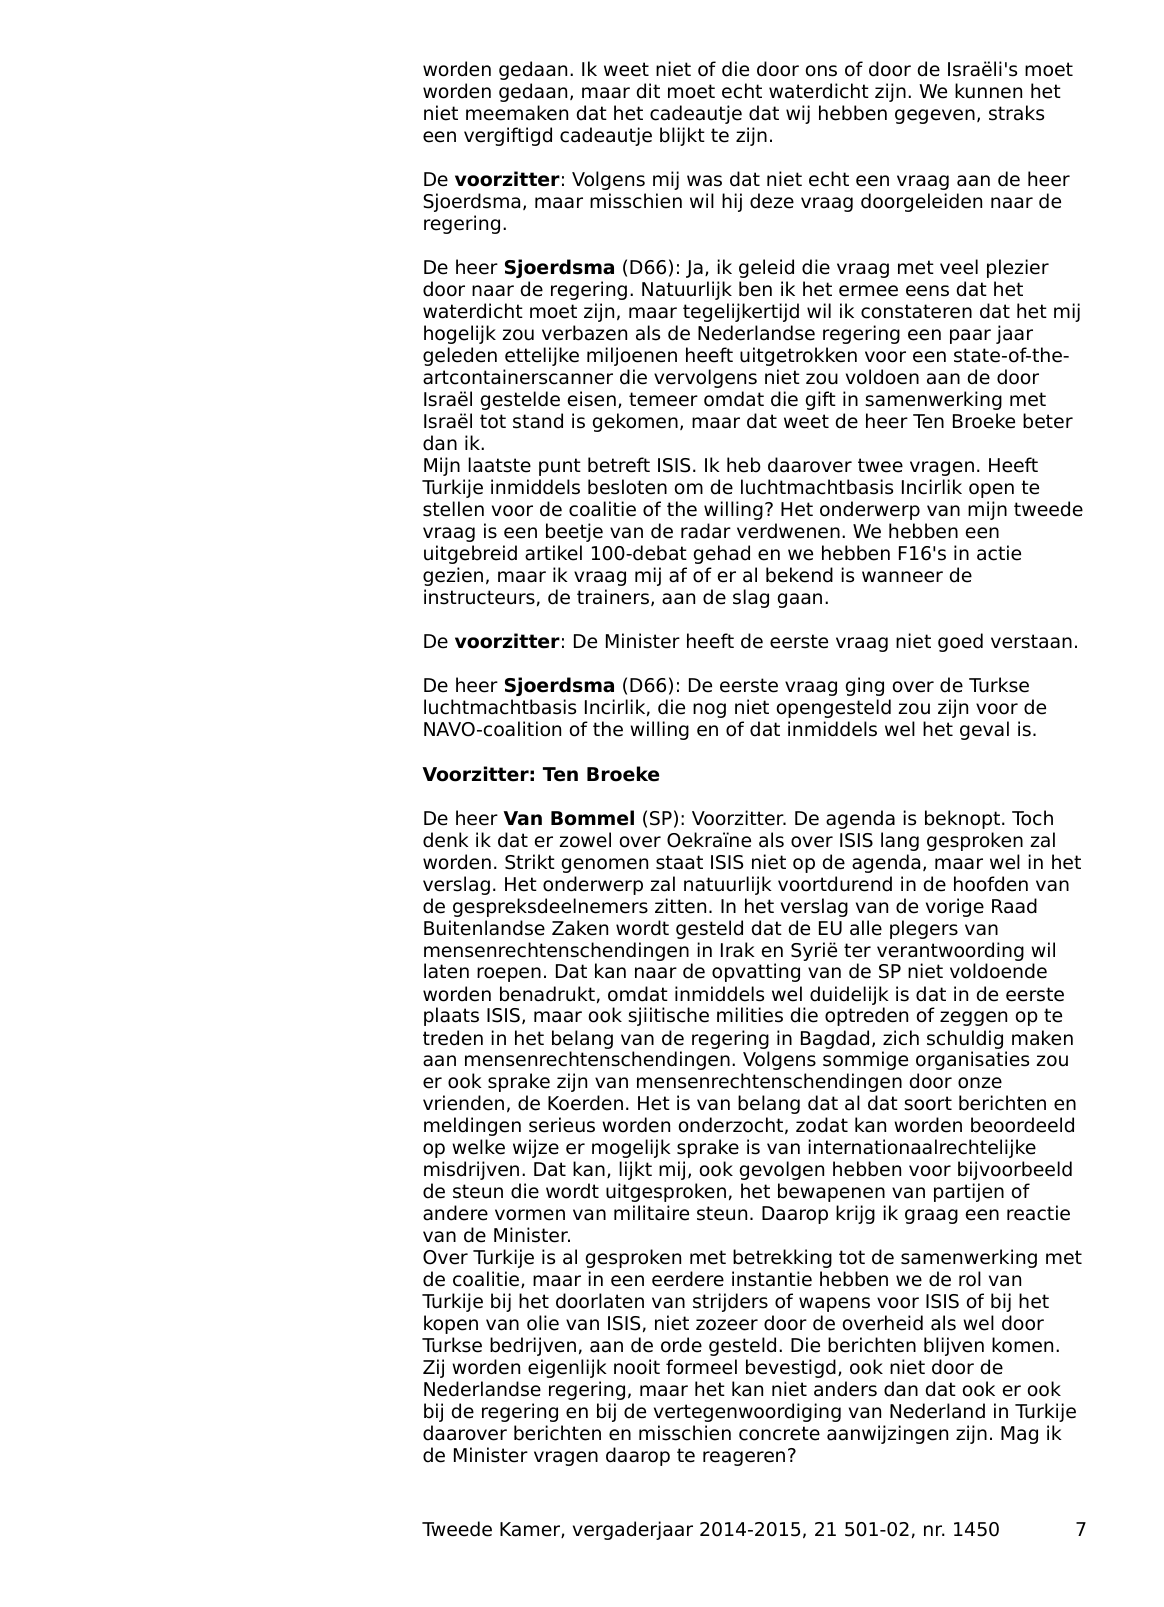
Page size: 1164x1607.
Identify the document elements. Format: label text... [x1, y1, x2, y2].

text De heer Sjoerdsma (D66): De eerste vraag ging over de Turkse luchtmachtbasis Incirlik, die nog niet opengesteld zou zijn voor de NAVO-coalition of the willing en of dat inmiddels wel het geval is. [422, 675, 1087, 741]
text De heer Sjoerdsma (D66): Ja, ik geleid die vraag met veel plezier door naar de regering. Natuurlijk ben ik het ermee eens dat het waterdicht moet zijn, maar tegelijkertijd wil ik constateren dat het mij hogelijk zou verbazen als de Nederlandse regering een paar jaar geleden ettelijke miljoenen heeft uitgetrokken voor een state-of-the-artcontainerscanner die vervolgens niet zou voldoen aan de door Israël gestelde eisen, temeer omdat die gift in samenwerking met Israël tot stand is gekomen, maar dat weet de heer Ten Broeke beter dan ik. [422, 257, 1087, 455]
text De voorzitter: Volgens mij was dat niet echt een vraag aan de heer Sjoerdsma, maar misschien wil hij deze vraag doorgeleiden naar de regering. [422, 169, 1087, 235]
text Mijn laatste punt betreft ISIS. Ik heb daarover twee vragen. Heeft Turkije inmiddels besloten om de luchtmachtbasis Incirlik open te stellen voor de coalitie of the willing? Het onderwerp van mijn tweede vraag is een beetje van de radar verdwenen. We hebben een uitgebreid artikel 100-debat gehad en we hebben F16's in actie gezien, maar ik vraag mij af of er al bekend is wanneer de instructeurs, de trainers, aan de slag gaan. [422, 455, 1087, 609]
subtitle Voorzitter: Ten Broeke [422, 763, 1087, 785]
text De heer Van Bommel (SP): Voorzitter. De agenda is beknopt. Toch denk ik dat er zowel over Oekraïne als over ISIS lang gesproken zal worden. Strikt genomen staat ISIS niet op de agenda, maar wel in het verslag. Het onderwerp zal natuurlijk voortdurend in de hoofden van de gespreksdeelnemers zitten. In het verslag van de vorige Raad Buitenlandse Zaken wordt gesteld dat de EU alle plegers van mensenrechtenschendingen in Irak en Syrië ter verantwoording wil laten roepen. Dat kan naar de opvatting van de SP niet voldoende worden benadrukt, omdat inmiddels wel duidelijk is dat in de eerste plaats ISIS, maar ook sjiitische milities die optreden of zeggen op te treden in het belang van de regering in Bagdad, zich schuldig maken aan mensenrechtenschendingen. Volgens sommige organisaties zou er ook sprake zijn van mensenrechtenschendingen door onze vrienden, de Koerden. Het is van belang dat al dat soort berichten en meldingen serieus worden onderzocht, zodat kan worden beoordeeld op welke wijze er mogelijk sprake is van internationaalrechtelijke misdrijven. Dat kan, lijkt mij, ook gevolgen hebben voor bijvoorbeeld de steun die wordt uitgesproken, het bewapenen van partijen of andere vormen van militaire steun. Daarop krijg ik graag een reactie van de Minister. [422, 808, 1087, 1247]
text Over Turkije is al gesproken met betrekking tot de samenwerking met de coalitie, maar in een eerdere instantie hebben we de rol van Turkije bij het doorlaten van strijders of wapens voor ISIS of bij het kopen van olie van ISIS, niet zozeer door de overheid als wel door Turkse bedrijven, aan de orde gesteld. Die berichten blijven komen. Zij worden eigenlijk nooit formeel bevestigd, ook niet door de Nederlandse regering, maar het kan niet anders dan dat ook er ook bij de regering en bij de vertegenwoordiging van Nederland in Turkije daarover berichten en misschien concrete aanwijzingen zijn. Mag ik de Minister vragen daarop te reageren? [422, 1247, 1087, 1467]
text worden gedaan. Ik weet niet of die door ons of door de Israëli's moet worden gedaan, maar dit moet echt waterdicht zijn. We kunnen het niet meemaken dat het cadeautje dat wij hebben gegeven, straks een vergiftigd cadeautje blijkt te zijn. [422, 59, 1087, 147]
text De voorzitter: De Minister heeft de eerste vraag niet goed verstaan. [422, 631, 1087, 653]
